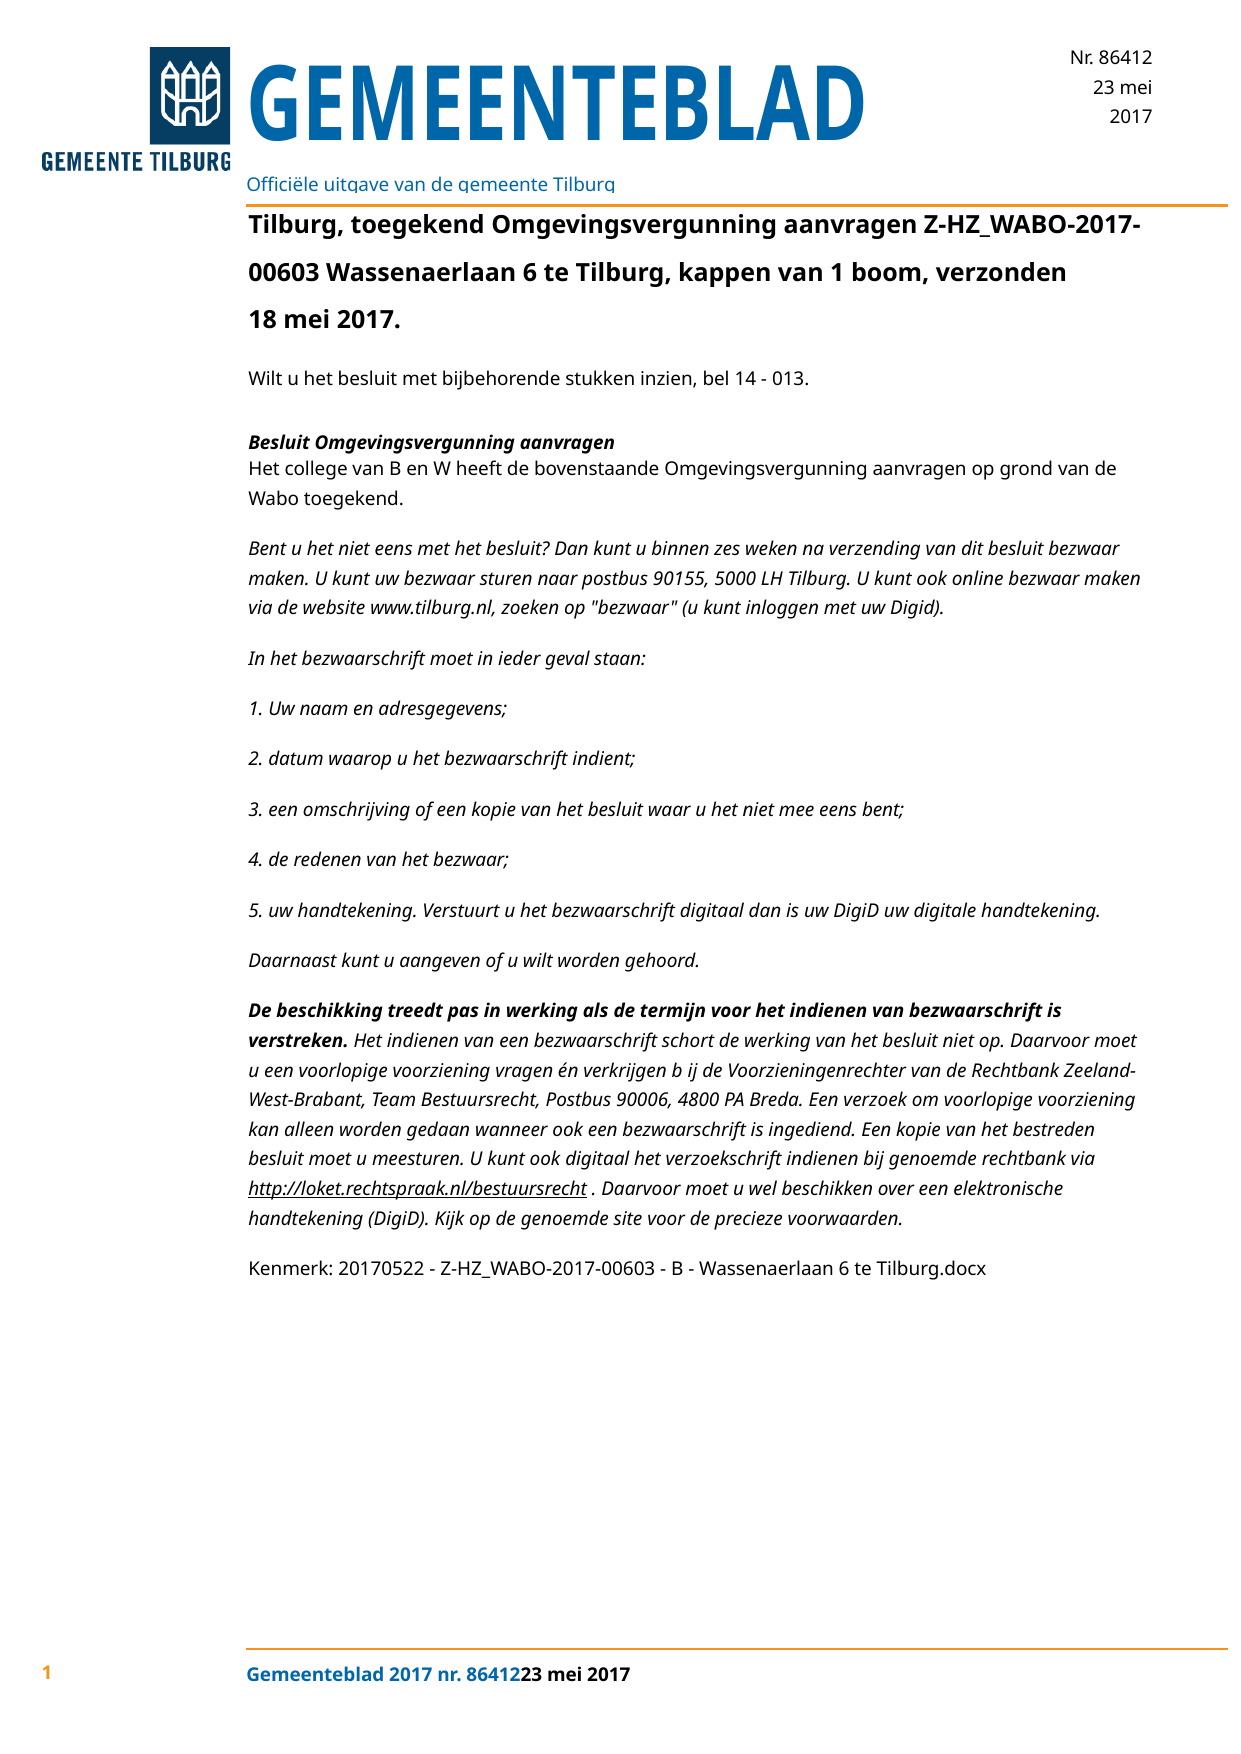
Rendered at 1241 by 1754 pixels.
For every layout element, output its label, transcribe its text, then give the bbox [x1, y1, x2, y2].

text De beschikking treedt pas in werking als de termijn voor het indienen van bezwaarschrift is verstreken. Het indienen van een bezwaarschrift schort de werking van het besluit niet op. Daarvoor moet u een voorlopige voorziening vragen én verkrijgen b ij de Voorzieningenrechter van de Rechtbank Zeeland-West-Brabant, Team Bestuursrecht, Postbus 90006, 4800 PA Breda. Een verzoek om voorlopige voorziening kan alleen worden gedaan wanneer ook een bezwaarschrift is ingediend. Een kopie van het bestreden besluit moet u meesturen. U kunt ook digitaal het verzoekschrift indienen bij genoemde rechtbank via http://loket.rechtspraak.nl/bestuursrecht . Daarvoor moet u wel beschikken over een elektronische handtekening (DigiD). Kijk op de genoemde site voor de precieze voorwaarden. [248, 998, 1152, 1231]
text Tilburg, toegekend Omgevingsvergunning aanvragen Z-HZ_WABO-2017-00603 Wassenaerlaan 6 te Tilburg, kappen van 1 boom, verzonden 18 mei 2017. [248, 207, 1152, 336]
text Besluit Omgevingsvergunning aanvragen [248, 429, 1152, 455]
text In het bezwaarschrift moet in ieder geval staan: [248, 645, 1152, 671]
text 2. datum waarop u het bezwaarschrift indient; [248, 746, 1152, 771]
text 1. Uw naam en adresgegevens; [248, 695, 1152, 721]
text 5. uw handtekening. Verstuurt u het bezwaarschrift digitaal dan is uw DigiD uw digitale handtekening. [248, 897, 1152, 923]
text Bent u het niet eens met het besluit? Dan kunt u binnen zes weken na verzending van dit besluit bezwaar maken. U kunt uw bezwaar sturen naar postbus 90155, 5000 LH Tilburg. U kunt ook online bezwaar maken via de website www.tilburg.nl, zoeken op "bezwaar" (u kunt inloggen met uw Digid). [248, 535, 1152, 620]
text Daarnaast kunt u aangeven of u wilt worden gehoord. [248, 947, 1152, 973]
text Wilt u het besluit met bijbehorende stukken inzien, bel 14 - 013. [248, 366, 1152, 391]
text 3. een omschrijving of een kopie van het besluit waar u het niet mee eens bent; [248, 796, 1152, 822]
text Het college van B en W heeft de bovenstaande Omgevingsvergunning aanvragen op grond van de Wabo toegekend. [248, 455, 1152, 511]
text 4. de redenen van het bezwaar; [248, 846, 1152, 872]
picture [41, 47, 231, 172]
text Kenmerk: 20170522 - Z-HZ_WABO-2017-00603 - B - Wassenaerlaan 6 te Tilburg.docx [248, 1255, 1152, 1281]
